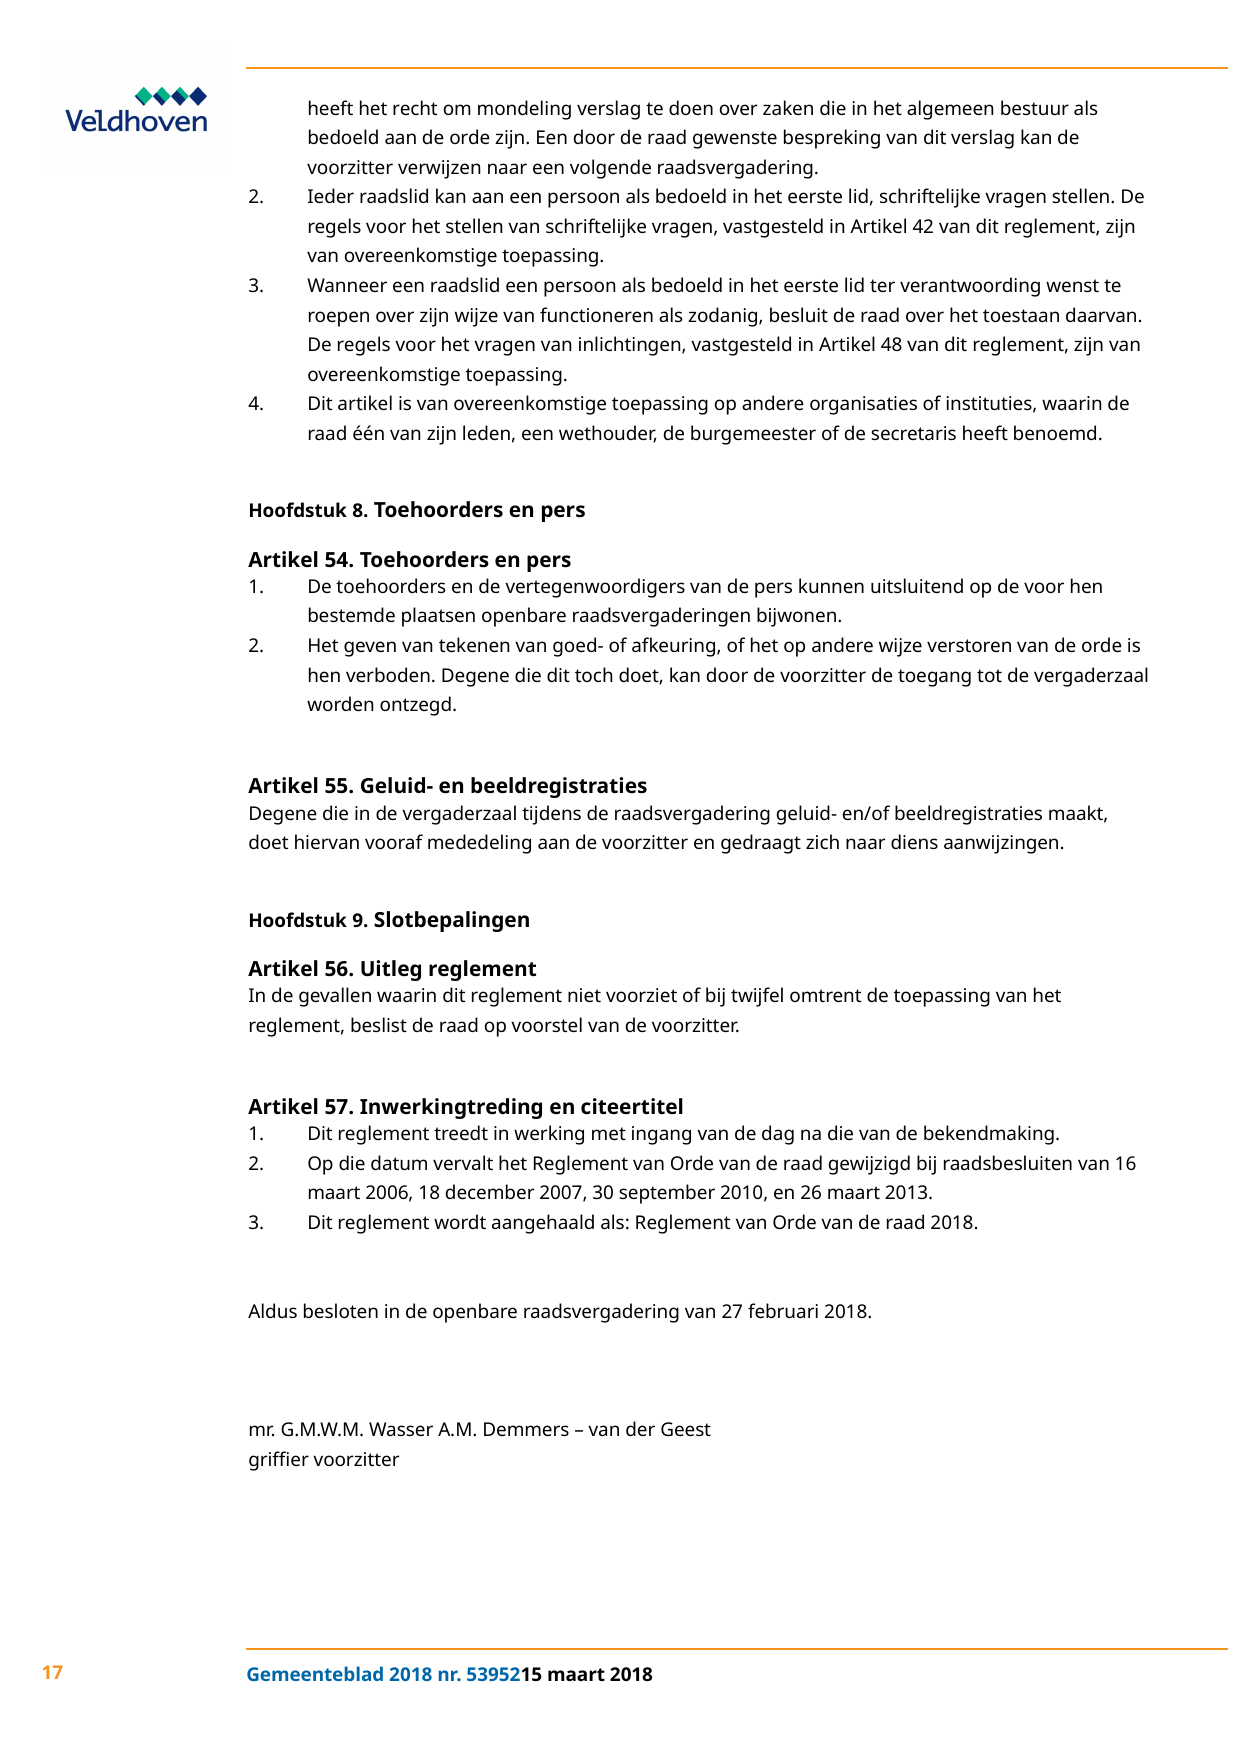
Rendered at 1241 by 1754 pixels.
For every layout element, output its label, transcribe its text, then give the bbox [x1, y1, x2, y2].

text Artikel 55. Geluid- en beeldregistraties [248, 771, 1152, 800]
list De toehoorders en de vertegenwoordigers van de pers kunnen uitsluitend op de voor hen bestemde plaatsen openbare raadsvergaderingen bijwonen. [248, 573, 1152, 628]
text Hoofdstuk 8. Toehoorders en pers [248, 495, 1152, 524]
picture [41, 47, 231, 172]
text In de gevallen waarin dit reglement niet voorziet of bij twijfel omtrent de toepassing van het reglement, beslist de raad op voorstel van de voorzitter. [248, 982, 1152, 1038]
list Dit reglement treedt in werking met ingang van de dag na die van de bekendmaking. [248, 1120, 1152, 1146]
list Op die datum vervalt het Reglement van Orde van de raad gewijzigd bij raadsbesluiten van 16 maart 2006, 18 december 2007, 30 september 2010, en 26 maart 2013. [248, 1150, 1152, 1205]
list heeft het recht om mondeling verslag te doen over zaken die in het algemeen bestuur als bedoeld aan de orde zijn. Een door de raad gewenste bespreking van dit verslag kan de voorzitter verwijzen naar een volgende raadsvergadering. [248, 95, 1152, 180]
list Dit reglement wordt aangehaald als: Reglement van Orde van de raad 2018. [248, 1209, 1152, 1235]
text Hoofdstuk 9. Slotbepalingen [248, 905, 1152, 933]
list Ieder raadslid kan aan een persoon als bedoeld in het eerste lid, schriftelijke vragen stellen. De regels voor het stellen van schriftelijke vragen, vastgesteld in Artikel 42 van dit reglement, zijn van overeenkomstige toepassing. [248, 183, 1152, 268]
list Het geven van tekenen van goed- of afkeuring, of het op andere wijze verstoren van de orde is hen verboden. Degene die dit toch doet, kan door de voorzitter de toegang tot de vergaderzaal worden ontzegd. [248, 632, 1152, 717]
text Degene die in de vergaderzaal tijdens de raadsvergadering geluid- en/of beeldregistraties maakt, doet hiervan vooraf mededeling aan de voorzitter en gedraagt zich naar diens aanwijzingen. [248, 800, 1152, 855]
text griffier voorzitter [248, 1446, 1152, 1472]
text Aldus besloten in de openbare raadsvergadering van 27 februari 2018. [248, 1298, 1152, 1324]
text Artikel 57. Inwerkingtreding en citeertitel [248, 1092, 1152, 1120]
text Artikel 54. Toehoorders en pers [248, 545, 1152, 573]
text Artikel 56. Uitleg reglement [248, 954, 1152, 982]
list Wanneer een raadslid een persoon als bedoeld in het eerste lid ter verantwoording wenst te roepen over zijn wijze van functioneren als zodanig, besluit de raad over het toestaan daarvan. De regels voor het vragen van inlichtingen, vastgesteld in Artikel 48 van dit reglement, zijn van overeenkomstige toepassing. [248, 272, 1152, 387]
list Dit artikel is van overeenkomstige toepassing op andere organisaties of instituties, waarin de raad één van zijn leden, een wethouder, de burgemeester of de secretaris heeft benoemd. [248, 391, 1152, 446]
text mr. G.M.W.M. Wasser A.M. Demmers – van der Geest [248, 1416, 1152, 1442]
